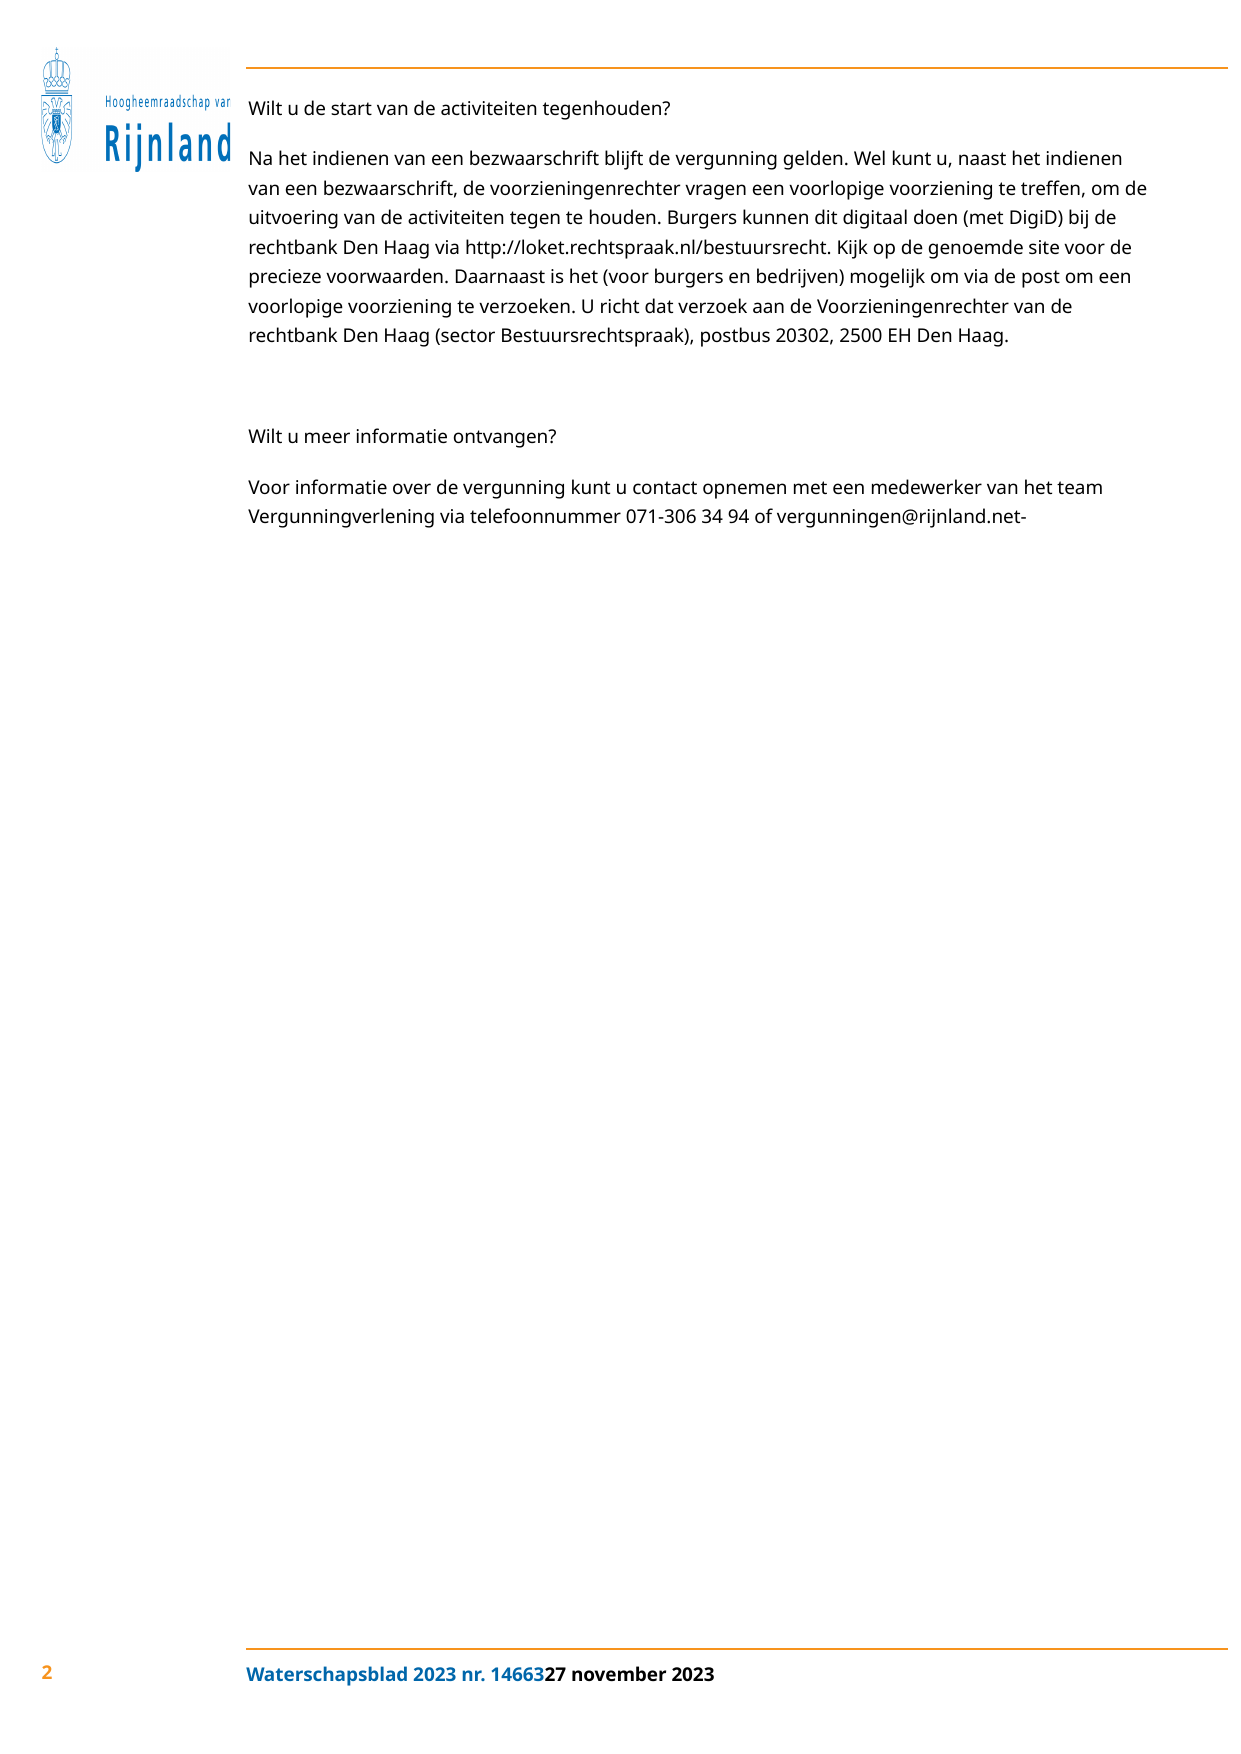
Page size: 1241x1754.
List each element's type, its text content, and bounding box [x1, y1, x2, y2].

text Voor informatie over de vergunning kunt u contact opnemen met een medewerker van het team Vergunningverlening via telefoonnummer 071-306 34 94 of vergunningen@rijnland.net- [248, 474, 1152, 529]
text Na het indienen van een bezwaarschrift blijft de vergunning gelden. Wel kunt u, naast het indienen van een bezwaarschrift, de voorzieningenrechter vragen een voorlopige voorziening te treffen, om de uitvoering van de activiteiten tegen te houden. Burgers kunnen dit digitaal doen (met DigiD) bij de rechtbank Den Haag via http://loket.rechtspraak.nl/bestuursrecht. Kijk op de genoemde site voor de precieze voorwaarden. Daarnaast is het (voor burgers en bedrijven) mogelijk om via de post om een voorlopige voorziening te verzoeken. U richt dat verzoek aan de Voorzieningenrechter van de rechtbank Den Haag (sector Bestuursrechtspraak), postbus 20302, 2500 EH Den Haag. [248, 145, 1152, 348]
picture [41, 47, 231, 172]
text Wilt u de start van de activiteiten tegenhouden? [248, 95, 1152, 121]
text Wilt u meer informatie ontvangen? [248, 423, 1152, 449]
